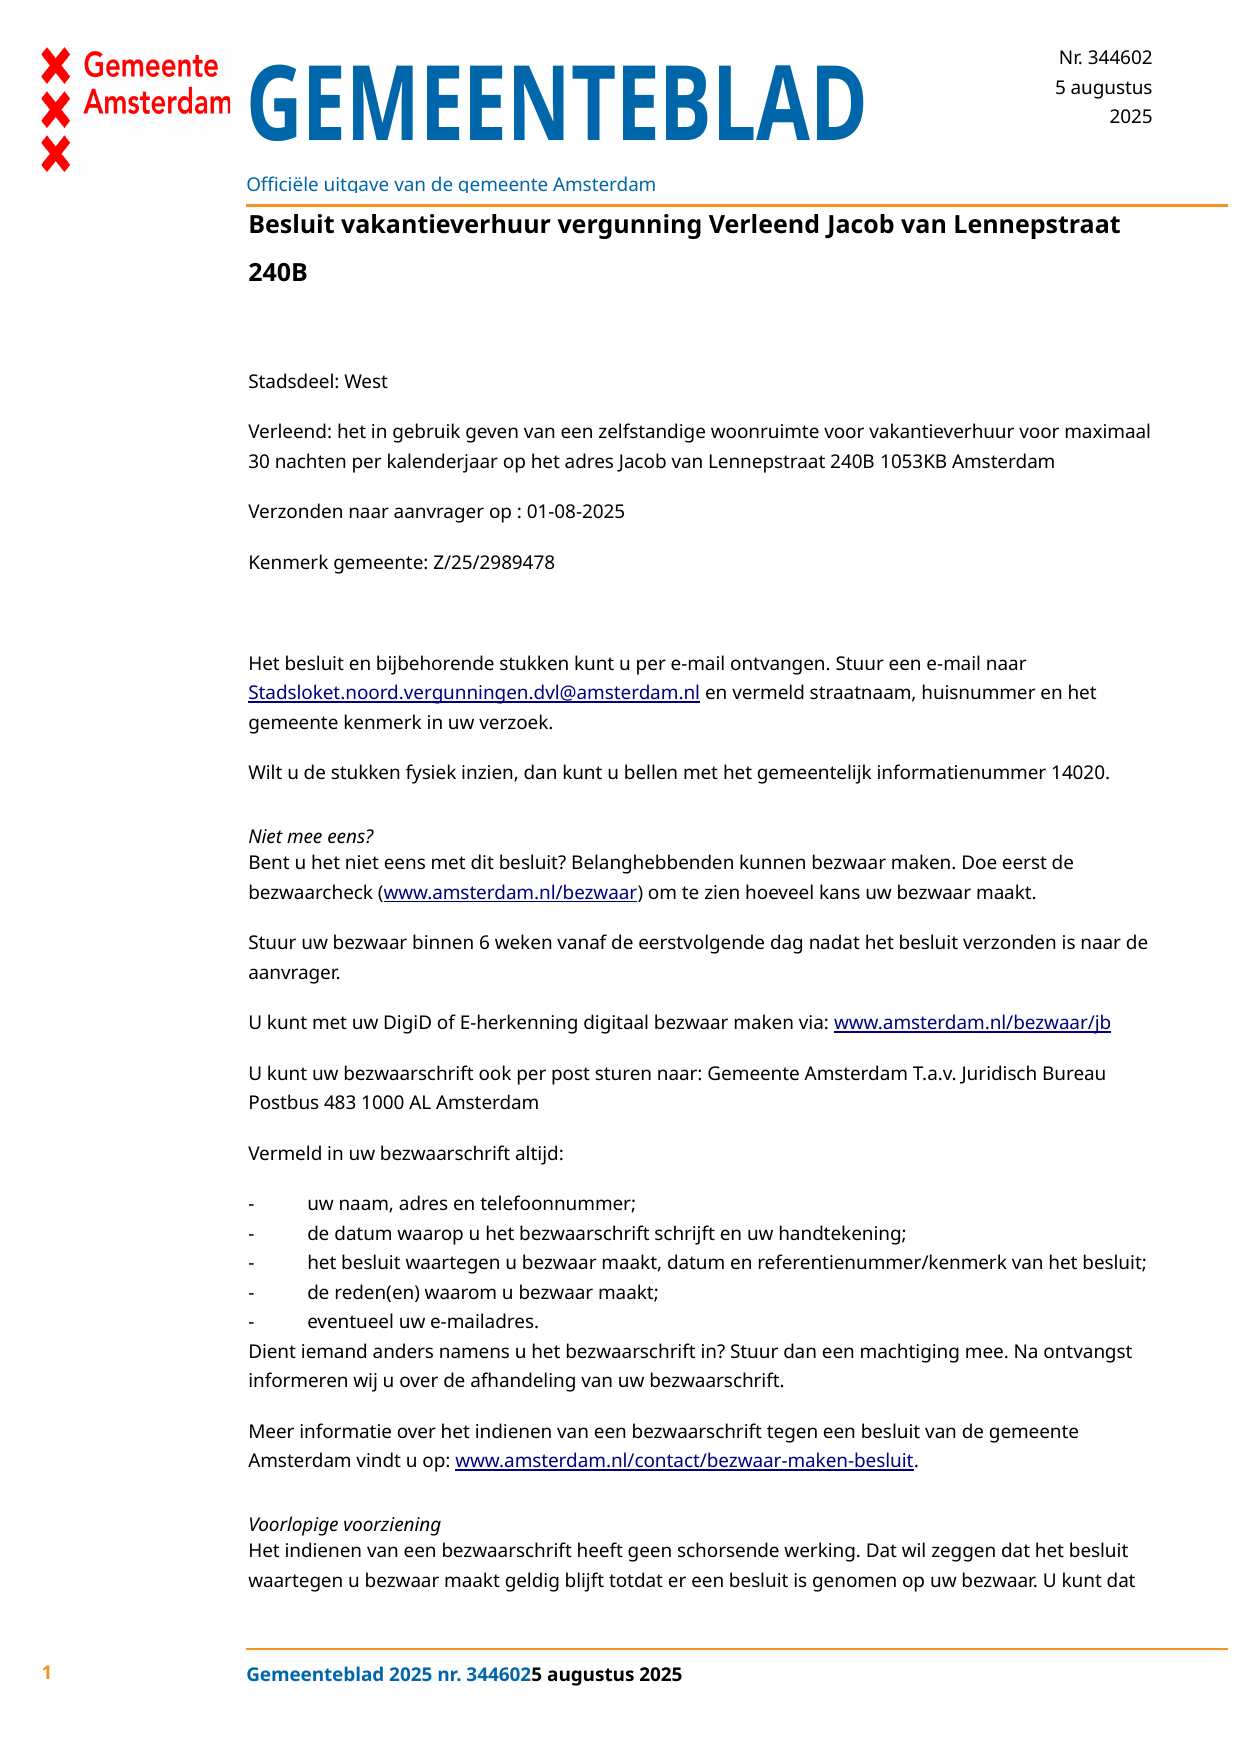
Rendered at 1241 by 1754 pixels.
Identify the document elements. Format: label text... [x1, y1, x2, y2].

text Bent u het niet eens met dit besluit? Belanghebbenden kunnen bezwaar maken. Doe eerst de bezwaarcheck (www.amsterdam.nl/bezwaar) om te zien hoeveel kans uw bezwaar maakt. [248, 849, 1152, 904]
text Stadsdeel: West [248, 368, 1152, 394]
text Dient iemand anders namens u het bezwaarschrift in? Stuur dan een machtiging mee. Na ontvangst informeren wij u over de afhandeling van uw bezwaarschrift. [248, 1338, 1152, 1393]
list de datum waarop u het bezwaarschrift schrijft en uw handtekening; [248, 1220, 1152, 1245]
text Stuur uw bezwaar binnen 6 weken vanaf de eerstvolgende dag nadat het besluit verzonden is naar de aanvrager. [248, 929, 1152, 984]
list eventueel uw e-mailadres. [248, 1308, 1152, 1334]
text Verzonden naar aanvrager op : 01-08-2025 [248, 499, 1152, 524]
list uw naam, adres en telefoonnummer; [248, 1190, 1152, 1216]
text Het besluit en bijbehorende stukken kunt u per e-mail ontvangen. Stuur een e-mail naar Stadsloket.noord.vergunningen.dvl@amsterdam.nl en vermeld straatnaam, huisnummer en het gemeente kenmerk in uw verzoek. [248, 650, 1152, 735]
picture [41, 47, 231, 172]
text Besluit vakantieverhuur vergunning Verleend Jacob van Lennepstraat 240B [248, 207, 1152, 288]
list de reden(en) waarom u bezwaar maakt; [248, 1279, 1152, 1304]
text U kunt met uw DigiD of E-herkenning digitaal bezwaar maken via: www.amsterdam.nl/bezwaar/jb [248, 1009, 1152, 1035]
text Meer informatie over het indienen van een bezwaarschrift tegen een besluit van de gemeente Amsterdam vindt u op: www.amsterdam.nl/contact/bezwaar-maken-besluit. [248, 1418, 1152, 1473]
text Het indienen van een bezwaarschrift heeft geen schorsende werking. Dat wil zeggen dat het besluit waartegen u bezwaar maakt geldig blijft totdat er een besluit is genomen op uw bezwaar. U kunt dat [248, 1537, 1152, 1593]
text Niet mee eens? [248, 823, 1152, 849]
text Wilt u de stukken fysiek inzien, dan kunt u bellen met het gemeentelijk informatienummer 14020. [248, 759, 1152, 785]
text Kenmerk gemeente: Z/25/2989478 [248, 549, 1152, 575]
text Verleend: het in gebruik geven van een zelfstandige woonruimte voor vakantieverhuur voor maximaal 30 nachten per kalenderjaar op het adres Jacob van Lennepstraat 240B 1053KB Amsterdam [248, 419, 1152, 474]
text Vermeld in uw bezwaarschrift altijd: [248, 1140, 1152, 1165]
text Voorlopige voorziening [248, 1512, 1152, 1537]
text U kunt uw bezwaarschrift ook per post sturen naar: Gemeente Amsterdam T.a.v. Juridisch Bureau Postbus 483 1000 AL Amsterdam [248, 1060, 1152, 1115]
list het besluit waartegen u bezwaar maakt, datum en referentienummer/kenmerk van het besluit; [248, 1249, 1152, 1275]
